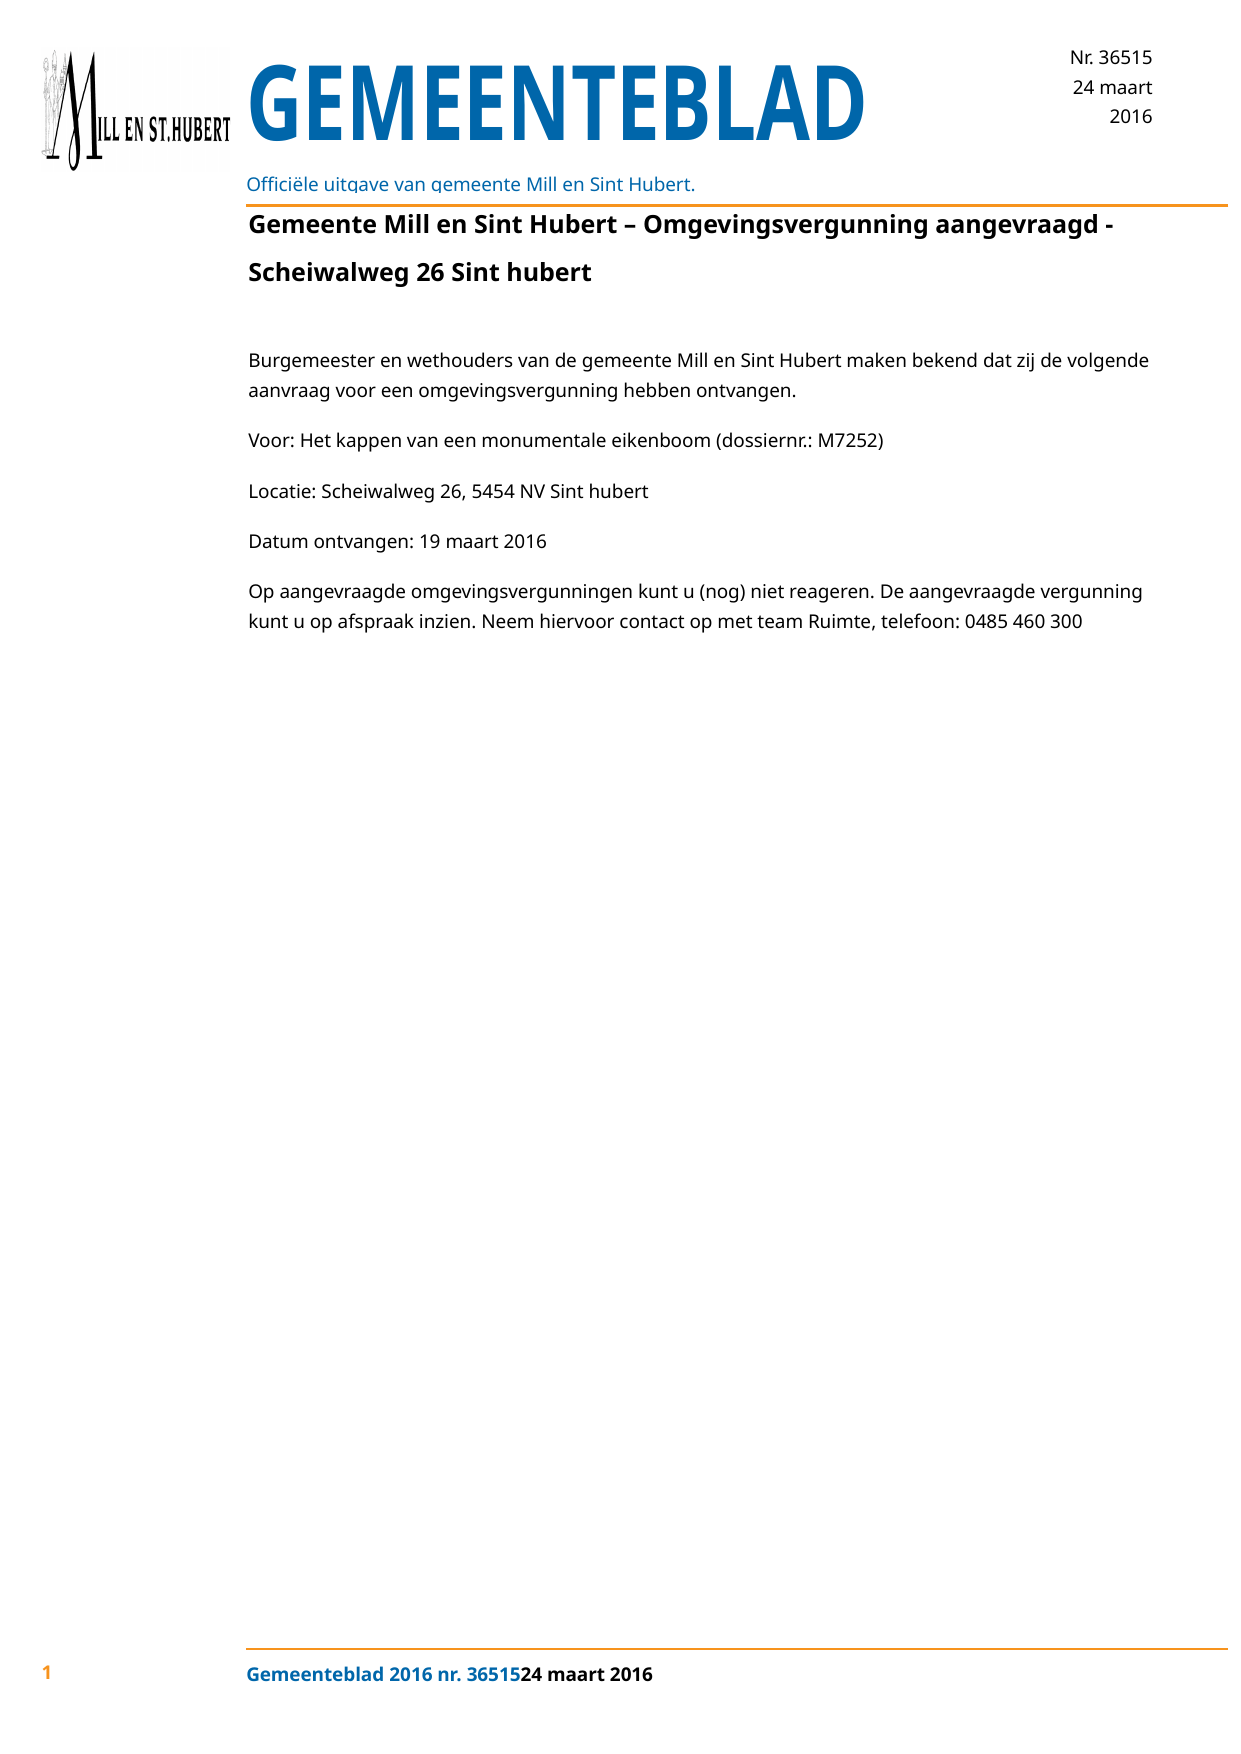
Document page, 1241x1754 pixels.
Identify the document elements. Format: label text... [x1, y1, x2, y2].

picture [41, 47, 231, 172]
text Gemeente Mill en Sint Hubert – Omgevingsvergunning aangevraagd - Scheiwalweg 26 Sint hubert [248, 207, 1152, 288]
text Datum ontvangen: 19 maart 2016 [248, 528, 1152, 554]
text Op aangevraagde omgevingsvergunningen kunt u (nog) niet reageren. De aangevraagde vergunning kunt u op afspraak inzien. Neem hiervoor contact op met team Ruimte, telefoon: 0485 460 300 [248, 579, 1152, 634]
text Voor: Het kappen van een monumentale eikenboom (dossiernr.: M7252) [248, 427, 1152, 453]
text Locatie: Scheiwalweg 26, 5454 NV Sint hubert [248, 478, 1152, 504]
text Burgemeester en wethouders van de gemeente Mill en Sint Hubert maken bekend dat zij de volgende aanvraag voor een omgevingsvergunning hebben ontvangen. [248, 347, 1152, 403]
